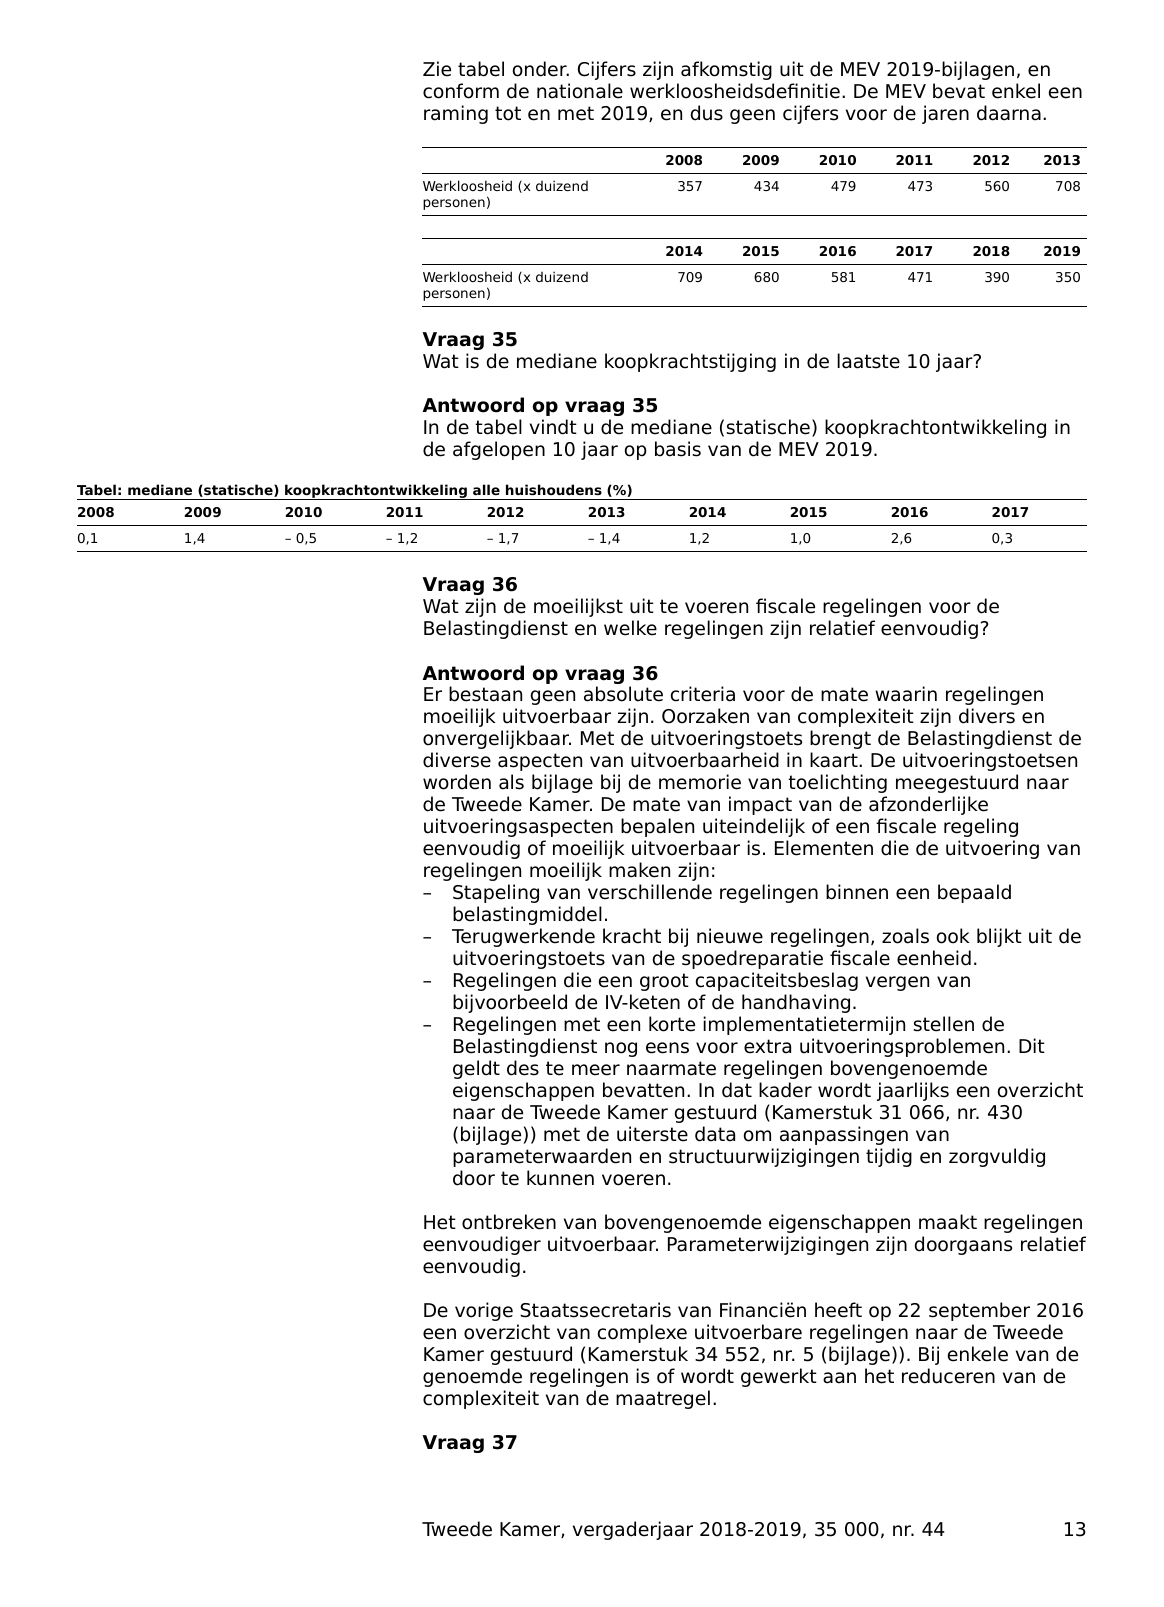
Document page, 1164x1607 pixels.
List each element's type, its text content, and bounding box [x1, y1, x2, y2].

table_cell 2,6 [885, 526, 986, 551]
text Vraag 35 [422, 329, 1087, 351]
table_header 2015 [709, 239, 785, 264]
table_cell 709 [632, 265, 709, 306]
text Het ontbreken van bovengenoemde eigenschappen maakt regelingen eenvoudiger uitvoerbaar. Parameterwijzigingen zijn doorgaans relatief eenvoudig. [422, 1212, 1087, 1278]
table_cell 2016 [885, 500, 986, 525]
text – Terugwerkende kracht bij nieuwe regelingen, zoals ook blijkt uit de uitvoeringstoets van de spoedreparatie fiscale eenheid. [422, 926, 1087, 970]
table_header 2014 [632, 239, 709, 264]
table_cell – 0,5 [279, 526, 380, 551]
text In de tabel vindt u de mediane (statische) koopkrachtontwikkeling in de afgelopen 10 jaar op basis van de MEV 2019. [422, 417, 1087, 461]
table_cell 2014 [683, 500, 783, 525]
table_cell 0,3 [986, 526, 1087, 551]
text Antwoord op vraag 35 [422, 395, 1087, 417]
table_cell 0,1 [77, 526, 178, 551]
table_cell 560 [939, 174, 1016, 215]
table_cell 2011 [380, 500, 481, 525]
table_cell 1,0 [784, 526, 884, 551]
text Zie tabel onder. Cijfers zijn afkomstig uit de MEV 2019-bijlagen, en conform de nationale werkloosheidsdefinitie. De MEV bevat enkel een raming tot en met 2019, en dus geen cijfers voor de jaren daarna. [422, 59, 1087, 125]
table_header 2009 [709, 148, 785, 173]
text – Regelingen met een korte implementatietermijn stellen de Belastingdienst nog eens voor extra uitvoeringsproblemen. Dit geldt des te meer naarmate regelingen bovengenoemde eigenschappen bevatten. In dat kader wordt jaarlijks een overzicht naar de Tweede Kamer gestuurd (Kamerstuk 31 066, nr. 430 (bijlage)) met de uiterste data om aanpassingen van parameterwaarden en structuurwijzigingen tijdig en zorgvuldig door te kunnen voeren. [422, 1014, 1087, 1190]
table_cell 350 [1016, 265, 1087, 306]
text Er bestaan geen absolute criteria voor de mate waarin regelingen moeilijk uitvoerbaar zijn. Oorzaken van complexiteit zijn divers en onvergelijkbaar. Met de uitvoeringstoets brengt de Belastingdienst de diverse aspecten van uitvoerbaarheid in kaart. De uitvoeringstoetsen worden als bijlage bij de memorie van toelichting meegestuurd naar de Tweede Kamer. De mate van impact van de afzonderlijke uitvoeringsaspecten bepalen uiteindelijk of een fiscale regeling eenvoudig of moeilijk uitvoerbaar is. Elementen die de uitvoering van regelingen moeilijk maken zijn: [422, 684, 1087, 882]
table_cell 2013 [582, 500, 683, 525]
table_cell 357 [632, 174, 709, 215]
table_header 2018 [939, 239, 1016, 264]
table_cell 2010 [279, 500, 380, 525]
table_header 2019 [1016, 239, 1087, 264]
table_header [422, 239, 632, 264]
table_cell 1,4 [178, 526, 279, 551]
text Vraag 37 [422, 1432, 1087, 1454]
text Wat zijn de moeilijkst uit te voeren fiscale regelingen voor de Belastingdienst en welke regelingen zijn relatief eenvoudig? [422, 596, 1087, 640]
table_cell 390 [939, 265, 1016, 306]
table_cell Werkloosheid (x duizend personen) [422, 265, 632, 306]
table_cell 471 [862, 265, 939, 306]
table_cell 479 [785, 174, 862, 215]
table_cell Werkloosheid (x duizend personen) [422, 174, 632, 215]
table_header [422, 148, 632, 173]
table_cell 434 [709, 174, 785, 215]
table_cell 473 [862, 174, 939, 215]
text De vorige Staatssecretaris van Financiën heeft op 22 september 2016 een overzicht van complexe uitvoerbare regelingen naar de Tweede Kamer gestuurd (Kamerstuk 34 552, nr. 5 (bijlage)). Bij enkele van de genoemde regelingen is of wordt gewerkt aan het reduceren van de complexiteit van de maatregel. [422, 1300, 1087, 1410]
table_cell – 1,7 [481, 526, 582, 551]
table_header 2010 [785, 148, 862, 173]
text Vraag 36 [422, 574, 1087, 596]
table_cell 2012 [481, 500, 582, 525]
text – Stapeling van verschillende regelingen binnen een bepaald belastingmiddel. [422, 882, 1087, 926]
table_cell – 1,2 [380, 526, 481, 551]
table_cell 708 [1016, 174, 1087, 215]
table_header 2012 [939, 148, 1016, 173]
table_cell – 1,4 [582, 526, 683, 551]
table_cell 1,2 [683, 526, 783, 551]
table_cell 2015 [784, 500, 884, 525]
table_cell 2017 [986, 500, 1087, 525]
table_header 2011 [862, 148, 939, 173]
table_header 2008 [632, 148, 709, 173]
table_header Tabel: mediane (statische) koopkrachtontwikkeling alle huishoudens (%) [77, 483, 1087, 499]
table_cell 581 [785, 265, 862, 306]
text – Regelingen die een groot capaciteitsbeslag vergen van bijvoorbeeld de IV-keten of de handhaving. [422, 970, 1087, 1014]
table_cell 2008 [77, 500, 178, 525]
text Antwoord op vraag 36 [422, 662, 1087, 684]
table_cell 2009 [178, 500, 279, 525]
table_header 2017 [862, 239, 939, 264]
table_header 2013 [1016, 148, 1087, 173]
table_cell 680 [709, 265, 785, 306]
table_header 2016 [785, 239, 862, 264]
text Wat is de mediane koopkrachtstijging in de laatste 10 jaar? [422, 351, 1087, 373]
